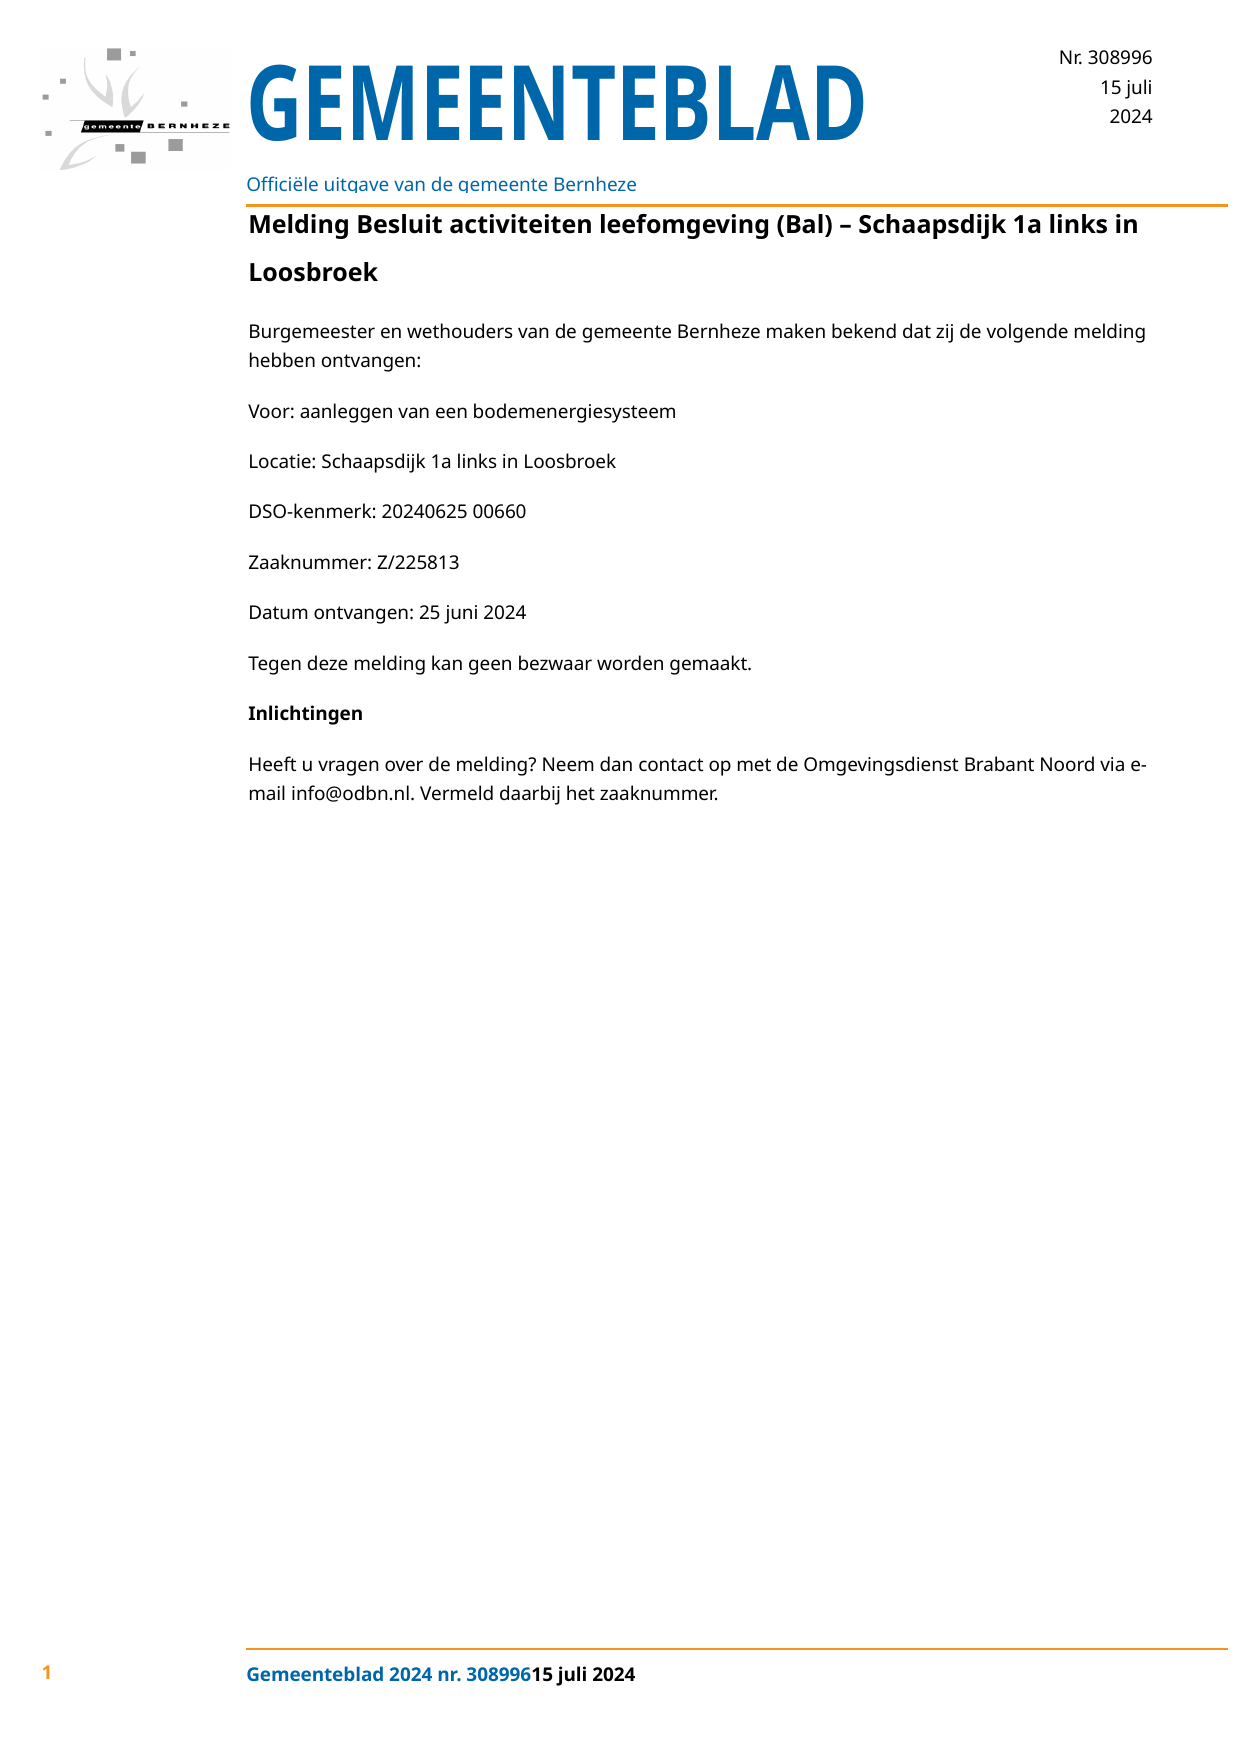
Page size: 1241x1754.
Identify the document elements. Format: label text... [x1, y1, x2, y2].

picture [41, 47, 231, 172]
text DSO-kenmerk: 20240625 00660 [248, 499, 1152, 524]
text Inlichtingen [248, 700, 1152, 726]
text Locatie: Schaapsdijk 1a links in Loosbroek [248, 448, 1152, 474]
text Heeft u vragen over de melding? Neem dan contact op met de Omgevingsdienst Brabant Noord via e-mail info@odbn.nl. Vermeld daarbij het zaaknummer. [248, 751, 1152, 806]
text Voor: aanleggen van een bodemenergiesysteem [248, 398, 1152, 424]
text Datum ontvangen: 25 juni 2024 [248, 599, 1152, 625]
text Zaaknummer: Z/225813 [248, 549, 1152, 575]
text Melding Besluit activiteiten leefomgeving (Bal) – Schaapsdijk 1a links in Loosbroek [248, 207, 1152, 288]
text Tegen deze melding kan geen bezwaar worden gemaakt. [248, 650, 1152, 676]
text Burgemeester en wethouders van de gemeente Bernheze maken bekend dat zij de volgende melding hebben ontvangen: [248, 318, 1152, 373]
